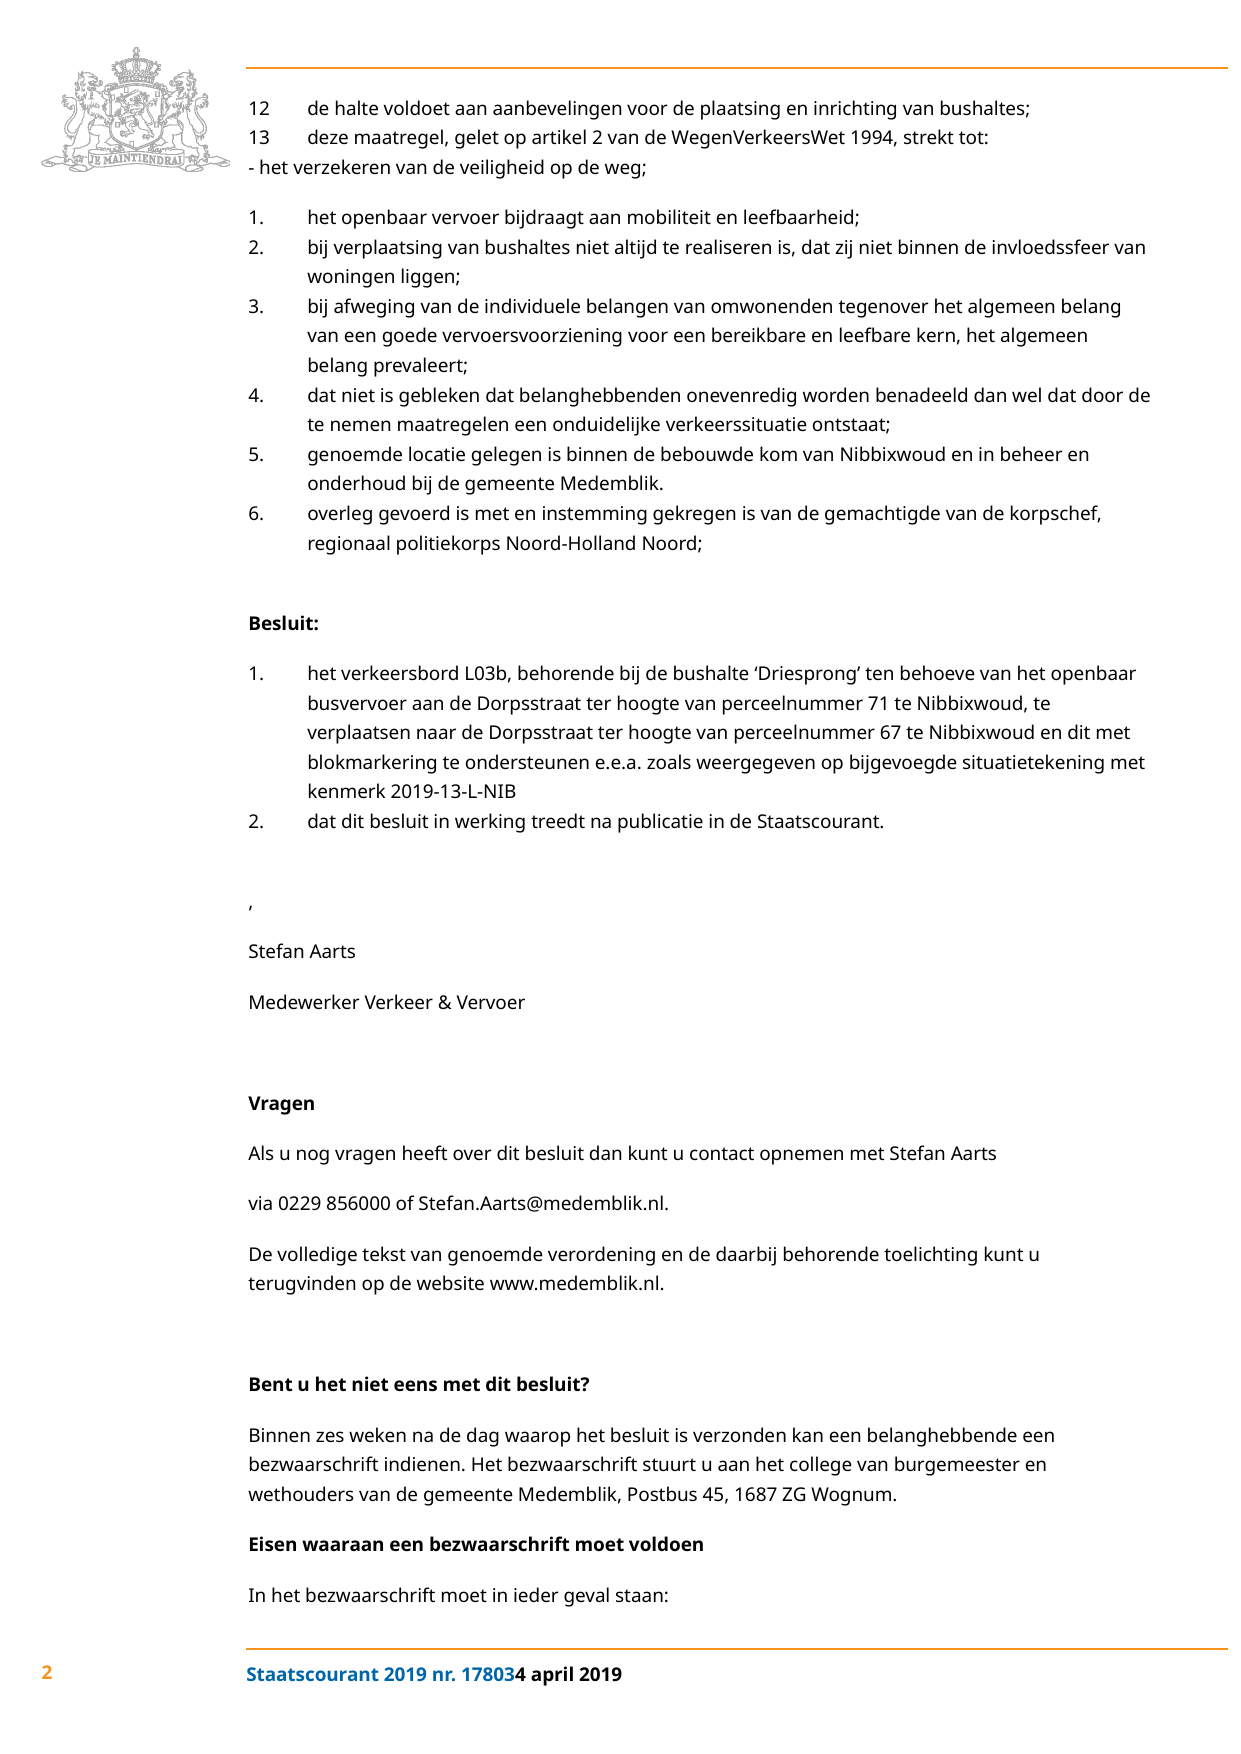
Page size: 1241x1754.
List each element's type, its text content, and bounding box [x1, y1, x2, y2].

list het openbaar vervoer bijdraagt aan mobiliteit en leefbaarheid; [248, 204, 1152, 230]
list dat niet is gebleken dat belanghebbenden onevenredig worden benadeeld dan wel dat door de te nemen maatregelen een onduidelijke verkeerssituatie ontstaat; [248, 382, 1152, 437]
text Als u nog vragen heeft over dit besluit dan kunt u contact opnemen met Stefan Aarts [248, 1140, 1152, 1166]
list het verkeersbord L03b, behorende bij de bushalte ‘Driesprong’ ten behoeve van het openbaar busvervoer aan de Dorpsstraat ter hoogte van perceelnummer 71 te Nibbixwoud, te verplaatsen naar de Dorpsstraat ter hoogte van perceelnummer 67 te Nibbixwoud en dit met blokmarkering te ondersteunen e.e.a. zoals weergegeven op bijgevoegde situatietekening met kenmerk 2019-13-L-NIB [248, 660, 1152, 804]
list dat dit besluit in werking treedt na publicatie in de Staatscourant. [248, 808, 1152, 834]
list de halte voldoet aan aanbevelingen voor de plaatsing en inrichting van bushaltes; [248, 95, 1152, 121]
text Bent u het niet eens met dit besluit? [248, 1371, 1152, 1397]
text Binnen zes weken na de dag waarop het besluit is verzonden kan een belanghebbende een bezwaarschrift indienen. Het bezwaarschrift stuurt u aan het college van burgemeester en wethouders van de gemeente Medemblik, Postbus 45, 1687 ZG Wognum. [248, 1422, 1152, 1507]
list bij verplaatsing van bushaltes niet altijd te realiseren is, dat zij niet binnen de invloedssfeer van woningen liggen; [248, 234, 1152, 289]
text Besluit: [248, 610, 1152, 636]
picture [41, 47, 231, 172]
text via 0229 856000 of Stefan.Aarts@medemblik.nl. [248, 1191, 1152, 1216]
list deze maatregel, gelet op artikel 2 van de WegenVerkeersWet 1994, strekt tot: [248, 124, 1152, 150]
list genoemde locatie gelegen is binnen de bebouwde kom van Nibbixwoud en in beheer en onderhoud bij de gemeente Medemblik. [248, 441, 1152, 496]
text Vragen [248, 1090, 1152, 1116]
text - het verzekeren van de veiligheid op de weg; [248, 154, 1152, 180]
text Eisen waaraan een bezwaarschrift moet voldoen [248, 1531, 1152, 1557]
text De volledige tekst van genoemde verordening en de daarbij behorende toelichting kunt u terugvinden op de website www.medemblik.nl. [248, 1241, 1152, 1296]
text Stefan Aarts [248, 938, 1152, 964]
list overleg gevoerd is met en instemming gekregen is van de gemachtigde van de korpschef, regionaal politiekorps Noord-Holland Noord; [248, 500, 1152, 556]
list bij afweging van de individuele belangen van omwonenden tegenover het algemeen belang van een goede vervoersvoorziening voor een bereikbare en leefbare kern, het algemeen belang prevaleert; [248, 293, 1152, 378]
text , [248, 888, 1152, 914]
text In het bezwaarschrift moet in ieder geval staan: [248, 1582, 1152, 1608]
text Medewerker Verkeer & Vervoer [248, 989, 1152, 1015]
